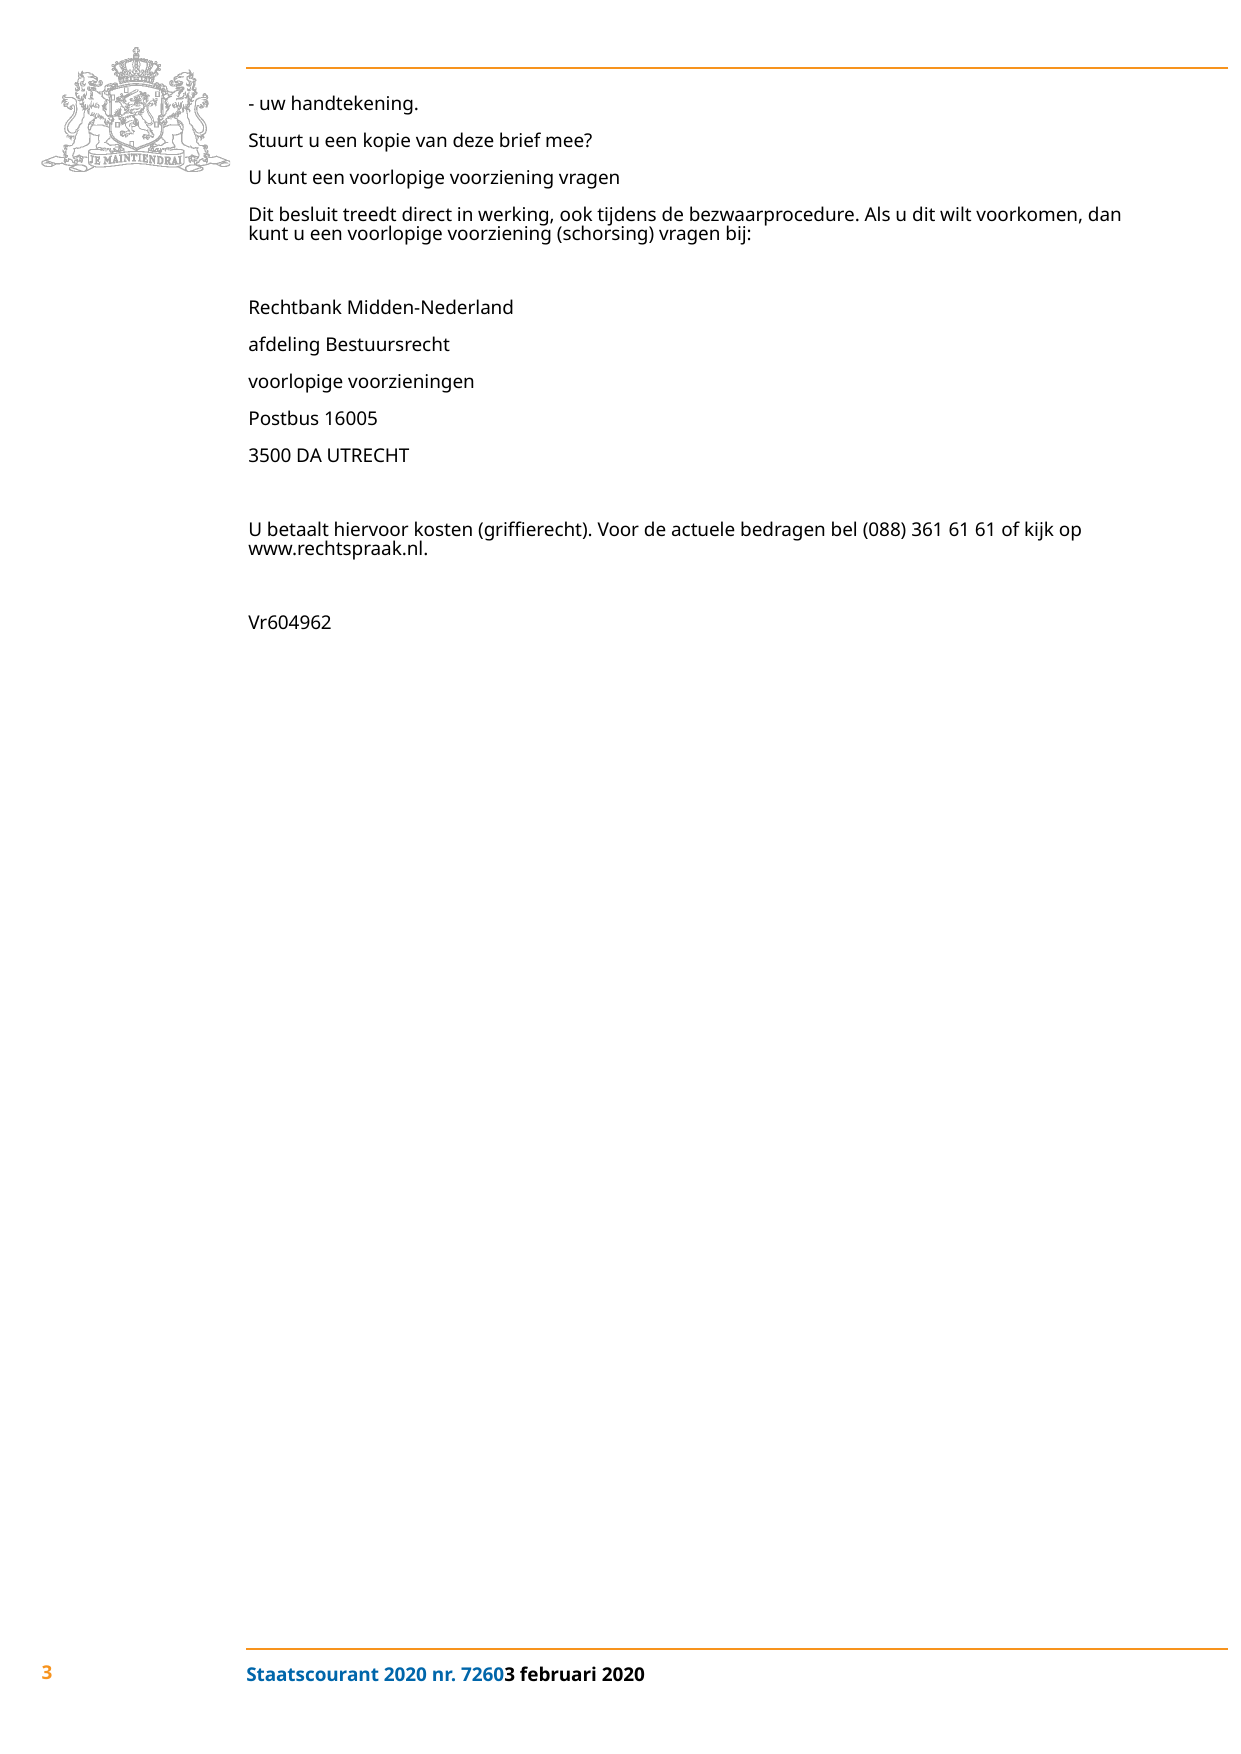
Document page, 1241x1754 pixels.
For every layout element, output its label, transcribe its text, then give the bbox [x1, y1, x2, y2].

text 3500 DA UTRECHT [248, 447, 1152, 466]
text voorlopige voorzieningen [248, 373, 1152, 392]
text U betaalt hiervoor kosten (griffierecht). Voor de actuele bedragen bel (088) 361 61 61 of kijk op www.rechtspraak.nl. [248, 521, 1152, 559]
text Postbus 16005 [248, 410, 1152, 429]
text U kunt een voorlopige voorziening vragen [248, 169, 1152, 188]
text Vr604962 [248, 614, 1152, 633]
text - uw handtekening. [248, 95, 1152, 114]
text Rechtbank Midden-Nederland [248, 299, 1152, 318]
text Stuurt u een kopie van deze brief mee? [248, 132, 1152, 151]
text Dit besluit treedt direct in werking, ook tijdens de bezwaarprocedure. Als u dit wilt voorkomen, dan kunt u een voorlopige voorziening (schorsing) vragen bij: [248, 206, 1152, 244]
picture [41, 47, 231, 172]
text afdeling Bestuursrecht [248, 336, 1152, 355]
